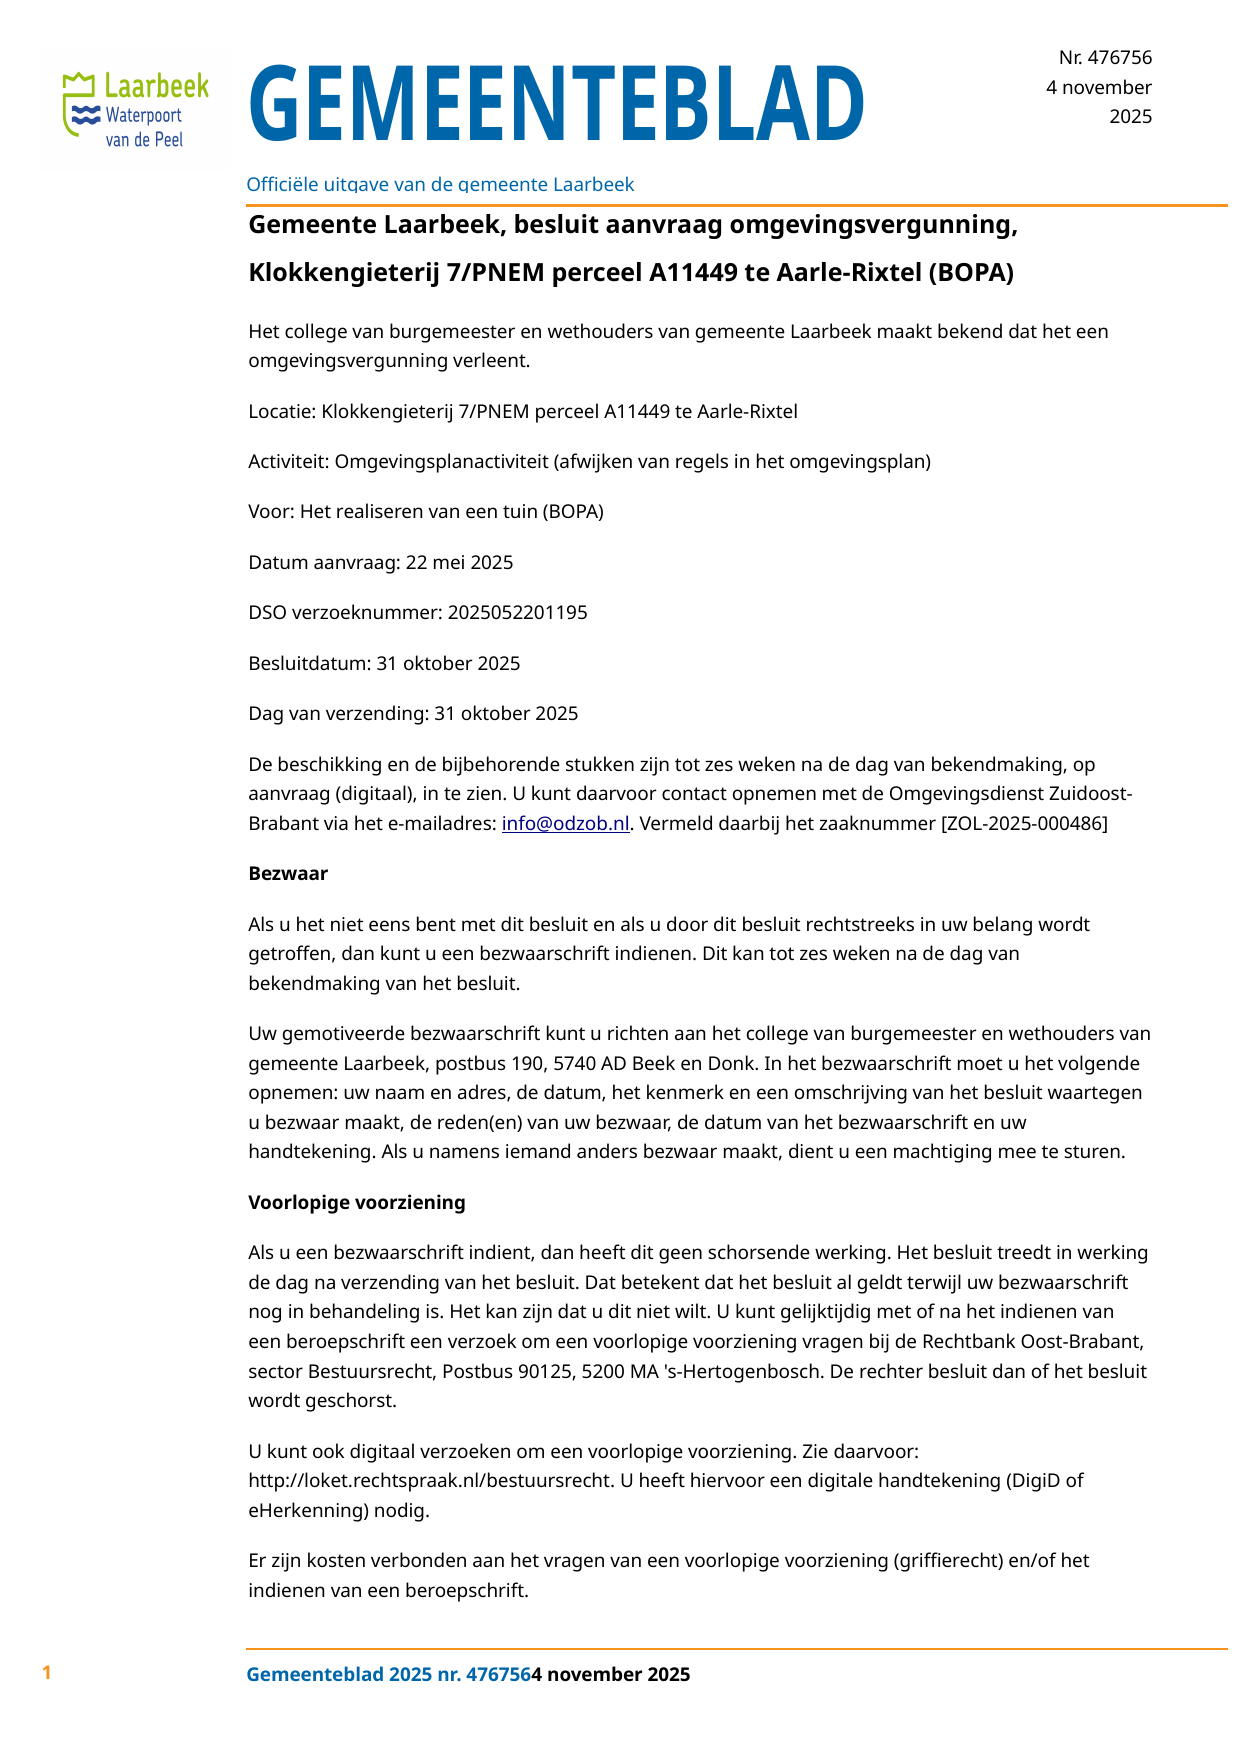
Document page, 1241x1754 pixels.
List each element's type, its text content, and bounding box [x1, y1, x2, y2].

text Als u het niet eens bent met dit besluit en als u door dit besluit rechtstreeks in uw belang wordt getroffen, dan kunt u een bezwaarschrift indienen. Dit kan tot zes weken na de dag van bekendmaking van het besluit. [248, 911, 1152, 996]
picture [41, 47, 231, 172]
text Dag van verzending: 31 oktober 2025 [248, 700, 1152, 726]
text Bezwaar [248, 860, 1152, 886]
text U kunt ook digitaal verzoeken om een voorlopige voorziening. Zie daarvoor: http://loket.rechtspraak.nl/bestuursrecht. U heeft hiervoor een digitale handtekening (DigiD of eHerkenning) nodig. [248, 1438, 1152, 1523]
text Voor: Het realiseren van een tuin (BOPA) [248, 499, 1152, 524]
text Locatie: Klokkengieterij 7/PNEM perceel A11449 te Aarle-Rixtel [248, 398, 1152, 424]
text Uw gemotiveerde bezwaarschrift kunt u richten aan het college van burgemeester en wethouders van gemeente Laarbeek, postbus 190, 5740 AD Beek en Donk. In het bezwaarschrift moet u het volgende opnemen: uw naam en adres, de datum, het kenmerk en een omschrijving van het besluit waartegen u bezwaar maakt, de reden(en) van uw bezwaar, de datum van het bezwaarschrift en uw handtekening. Als u namens iemand anders bezwaar maakt, dient u een machtiging mee te sturen. [248, 1020, 1152, 1164]
text Het college van burgemeester en wethouders van gemeente Laarbeek maakt bekend dat het een omgevingsvergunning verleent. [248, 318, 1152, 373]
text Gemeente Laarbeek, besluit aanvraag omgevingsvergunning, Klokkengieterij 7/PNEM perceel A11449 te Aarle-Rixtel (BOPA) [248, 207, 1152, 288]
text Datum aanvraag: 22 mei 2025 [248, 549, 1152, 575]
text Er zijn kosten verbonden aan het vragen van een voorlopige voorziening (griffierecht) en/of het indienen van een beroepschrift. [248, 1547, 1152, 1603]
text Voorlopige voorziening [248, 1189, 1152, 1215]
text Activiteit: Omgevingsplanactiviteit (afwijken van regels in het omgevingsplan) [248, 448, 1152, 474]
text Besluitdatum: 31 oktober 2025 [248, 650, 1152, 676]
text Als u een bezwaarschrift indient, dan heeft dit geen schorsende werking. Het besluit treedt in werking de dag na verzending van het besluit. Dat betekent dat het besluit al geldt terwijl uw bezwaarschrift nog in behandeling is. Het kan zijn dat u dit niet wilt. U kunt gelijktijdig met of na het indienen van een beroepschrift een verzoek om een voorlopige voorziening vragen bij de Rechtbank Oost-Brabant, sector Bestuursrecht, Postbus 90125, 5200 MA 's‑Hertogenbosch. De rechter besluit dan of het besluit wordt geschorst. [248, 1239, 1152, 1413]
text DSO verzoeknummer: 2025052201195 [248, 599, 1152, 625]
text De beschikking en de bijbehorende stukken zijn tot zes weken na de dag van bekendmaking, op aanvraag (digitaal), in te zien. U kunt daarvoor contact opnemen met de Omgevingsdienst Zuidoost-Brabant via het e-mailadres: info@odzob.nl. Vermeld daarbij het zaaknummer [ZOL-2025-000486] [248, 751, 1152, 836]
